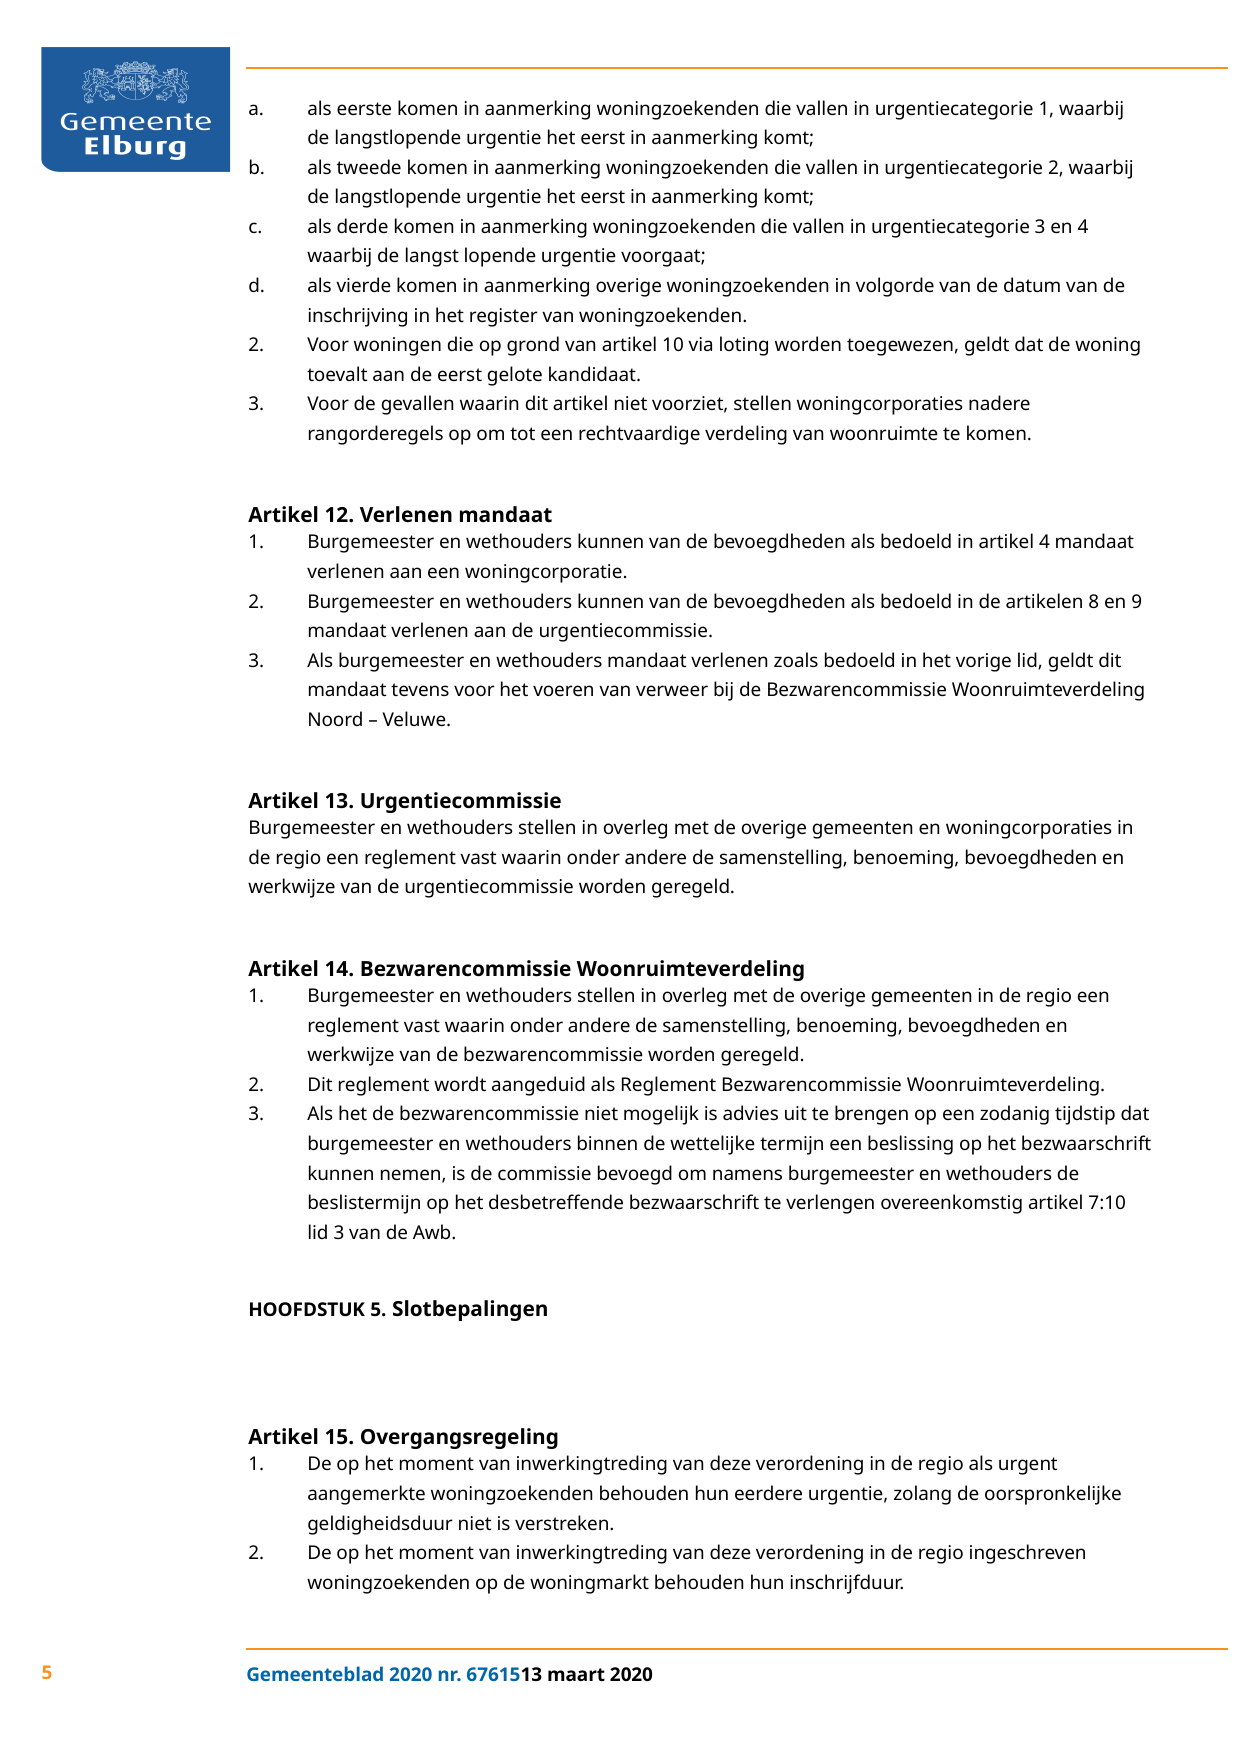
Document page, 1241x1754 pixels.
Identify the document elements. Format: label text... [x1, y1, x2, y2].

list als tweede komen in aanmerking woningzoekenden die vallen in urgentiecategorie 2, waarbij de langstlopende urgentie het eerst in aanmerking komt; [248, 154, 1152, 209]
list Burgemeester en wethouders stellen in overleg met de overige gemeenten in de regio een reglement vast waarin onder andere de samenstelling, benoeming, bevoegdheden en werkwijze van de bezwarencommissie worden geregeld. [248, 982, 1152, 1067]
list Als het de bezwarencommissie niet mogelijk is advies uit te brengen op een zodanig tijdstip dat burgemeester en wethouders binnen de wettelijke termijn een beslissing op het bezwaarschrift kunnen nemen, is de commissie bevoegd om namens burgemeester en wethouders de beslistermijn op het desbetreffende bezwaarschrift te verlengen overeenkomstig artikel 7:10 lid 3 van de Awb. [248, 1101, 1152, 1244]
list als eerste komen in aanmerking woningzoekenden die vallen in urgentiecategorie 1, waarbij de langstlopende urgentie het eerst in aanmerking komt; [248, 95, 1152, 150]
text Burgemeester en wethouders stellen in overleg met de overige gemeenten en woningcorporaties in de regio een reglement vast waarin onder andere de samenstelling, benoeming, bevoegdheden en werkwijze van de urgentiecommissie worden geregeld. [248, 814, 1152, 899]
list Dit reglement wordt aangeduid als Reglement Bezwarencommissie Woonruimteverdeling. [248, 1071, 1152, 1097]
list als vierde komen in aanmerking overige woningzoekenden in volgorde van de datum van de inschrijving in het register van woningzoekenden. [248, 272, 1152, 328]
list Burgemeester en wethouders kunnen van de bevoegdheden als bedoeld in artikel 4 mandaat verlenen aan een woningcorporatie. [248, 529, 1152, 584]
list als derde komen in aanmerking woningzoekenden die vallen in urgentiecategorie 3 en 4 waarbij de langst lopende urgentie voorgaat; [248, 213, 1152, 268]
text Artikel 15. Overgangsregeling [248, 1422, 1152, 1451]
text Artikel 14. Bezwarencommissie Woonruimteverdeling [248, 954, 1152, 982]
text HOOFDSTUK 5. Slotbepalingen [248, 1294, 1152, 1322]
list De op het moment van inwerkingtreding van deze verordening in de regio als urgent aangemerkte woningzoekenden behouden hun eerdere urgentie, zolang de oorspronkelijke geldigheidsduur niet is verstreken. [248, 1451, 1152, 1536]
text Artikel 13. Urgentiecommissie [248, 786, 1152, 814]
list Als burgemeester en wethouders mandaat verlenen zoals bedoeld in het vorige lid, geldt dit mandaat tevens voor het voeren van verweer bij de Bezwarencommissie Woonruimteverdeling Noord – Veluwe. [248, 647, 1152, 732]
list Voor de gevallen waarin dit artikel niet voorziet, stellen woningcorporaties nadere rangorderegels op om tot een rechtvaardige verdeling van woonruimte te komen. [248, 391, 1152, 446]
list Burgemeester en wethouders kunnen van de bevoegdheden als bedoeld in de artikelen 8 en 9 mandaat verlenen aan de urgentiecommissie. [248, 588, 1152, 643]
picture [41, 47, 231, 172]
list Voor woningen die op grond van artikel 10 via loting worden toegewezen, geldt dat de woning toevalt aan de eerst gelote kandidaat. [248, 331, 1152, 387]
list De op het moment van inwerkingtreding van deze verordening in de regio ingeschreven woningzoekenden op de woningmarkt behouden hun inschrijfduur. [248, 1539, 1152, 1595]
text Artikel 12. Verlenen mandaat [248, 500, 1152, 529]
